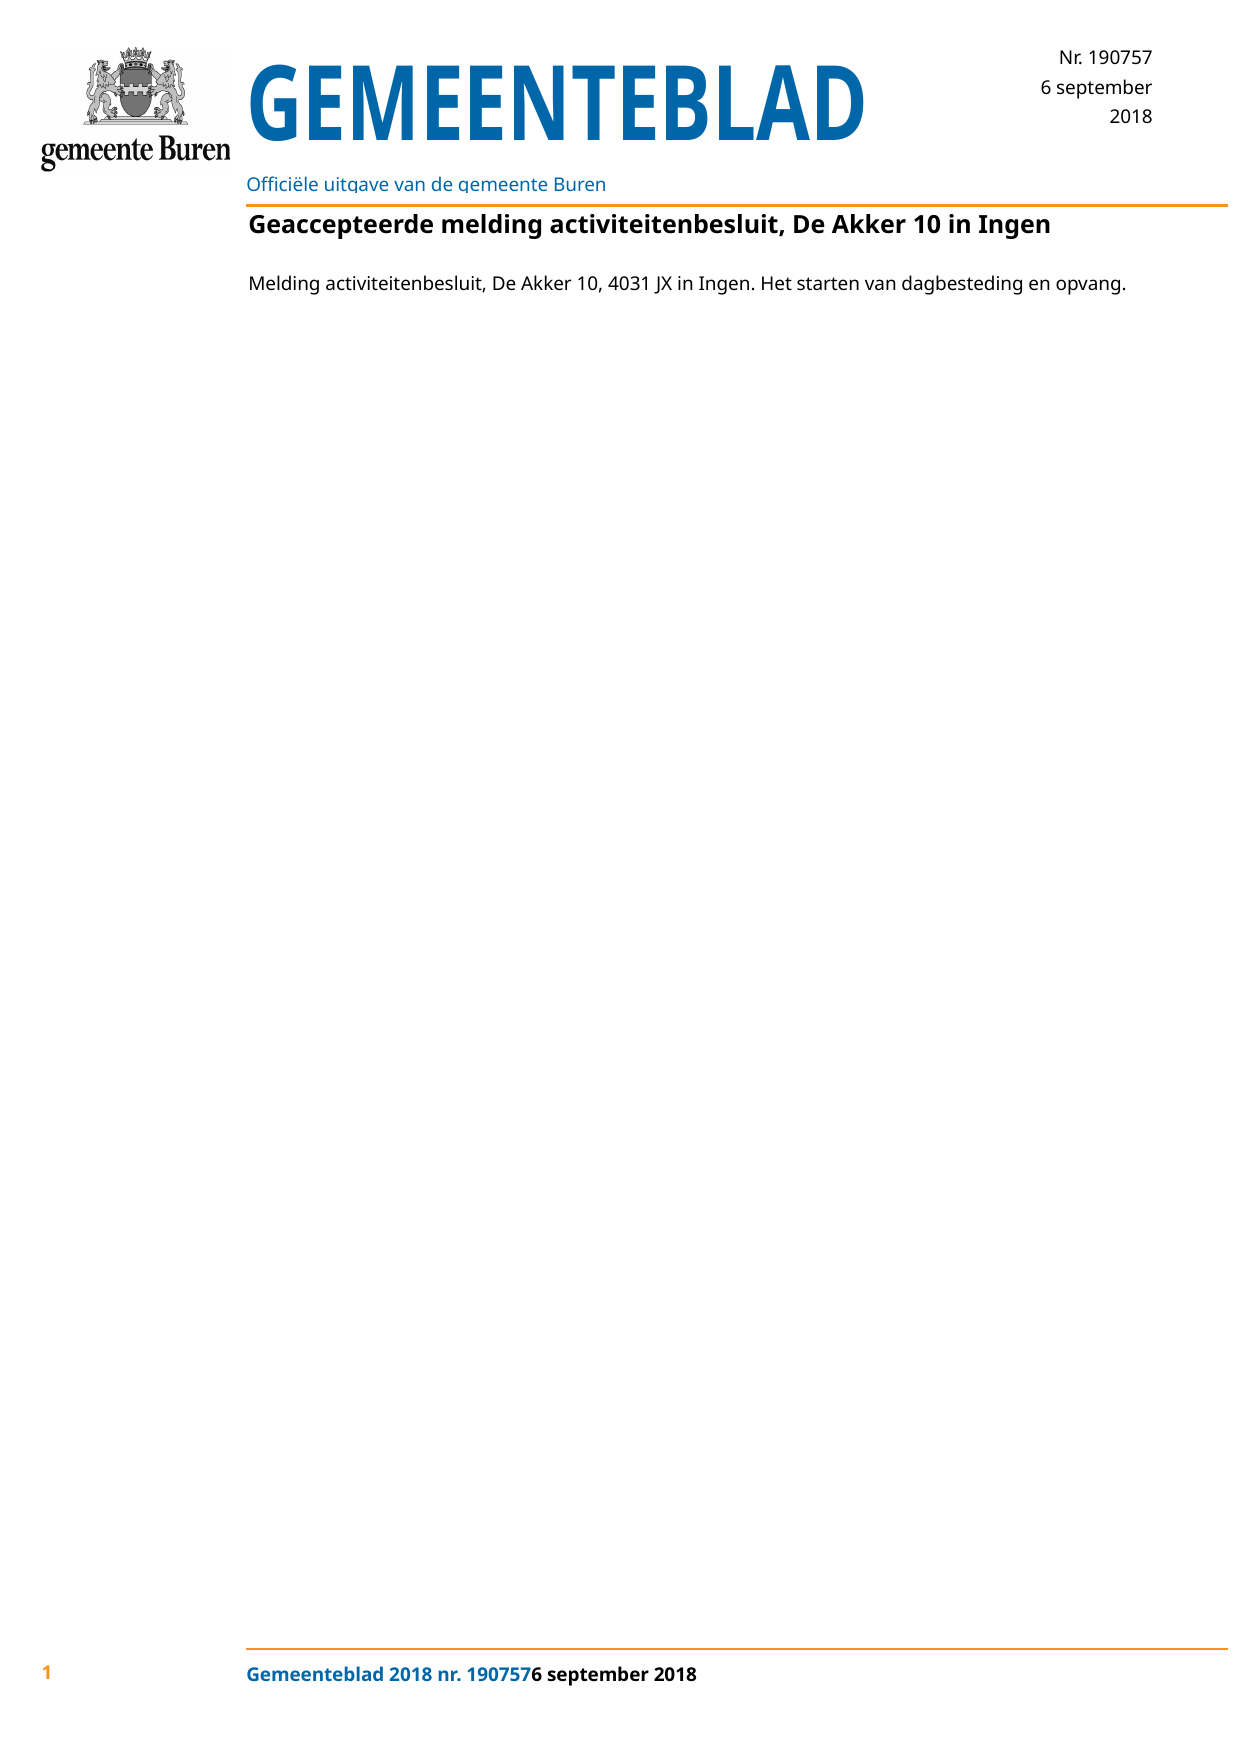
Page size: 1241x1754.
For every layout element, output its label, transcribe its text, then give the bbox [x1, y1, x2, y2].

picture [41, 47, 231, 172]
text Melding activiteitenbesluit, De Akker 10, 4031 JX in Ingen. Het starten van dagbesteding en opvang. [248, 270, 1152, 296]
text Geaccepteerde melding activiteitenbesluit, De Akker 10 in Ingen [248, 207, 1152, 241]
